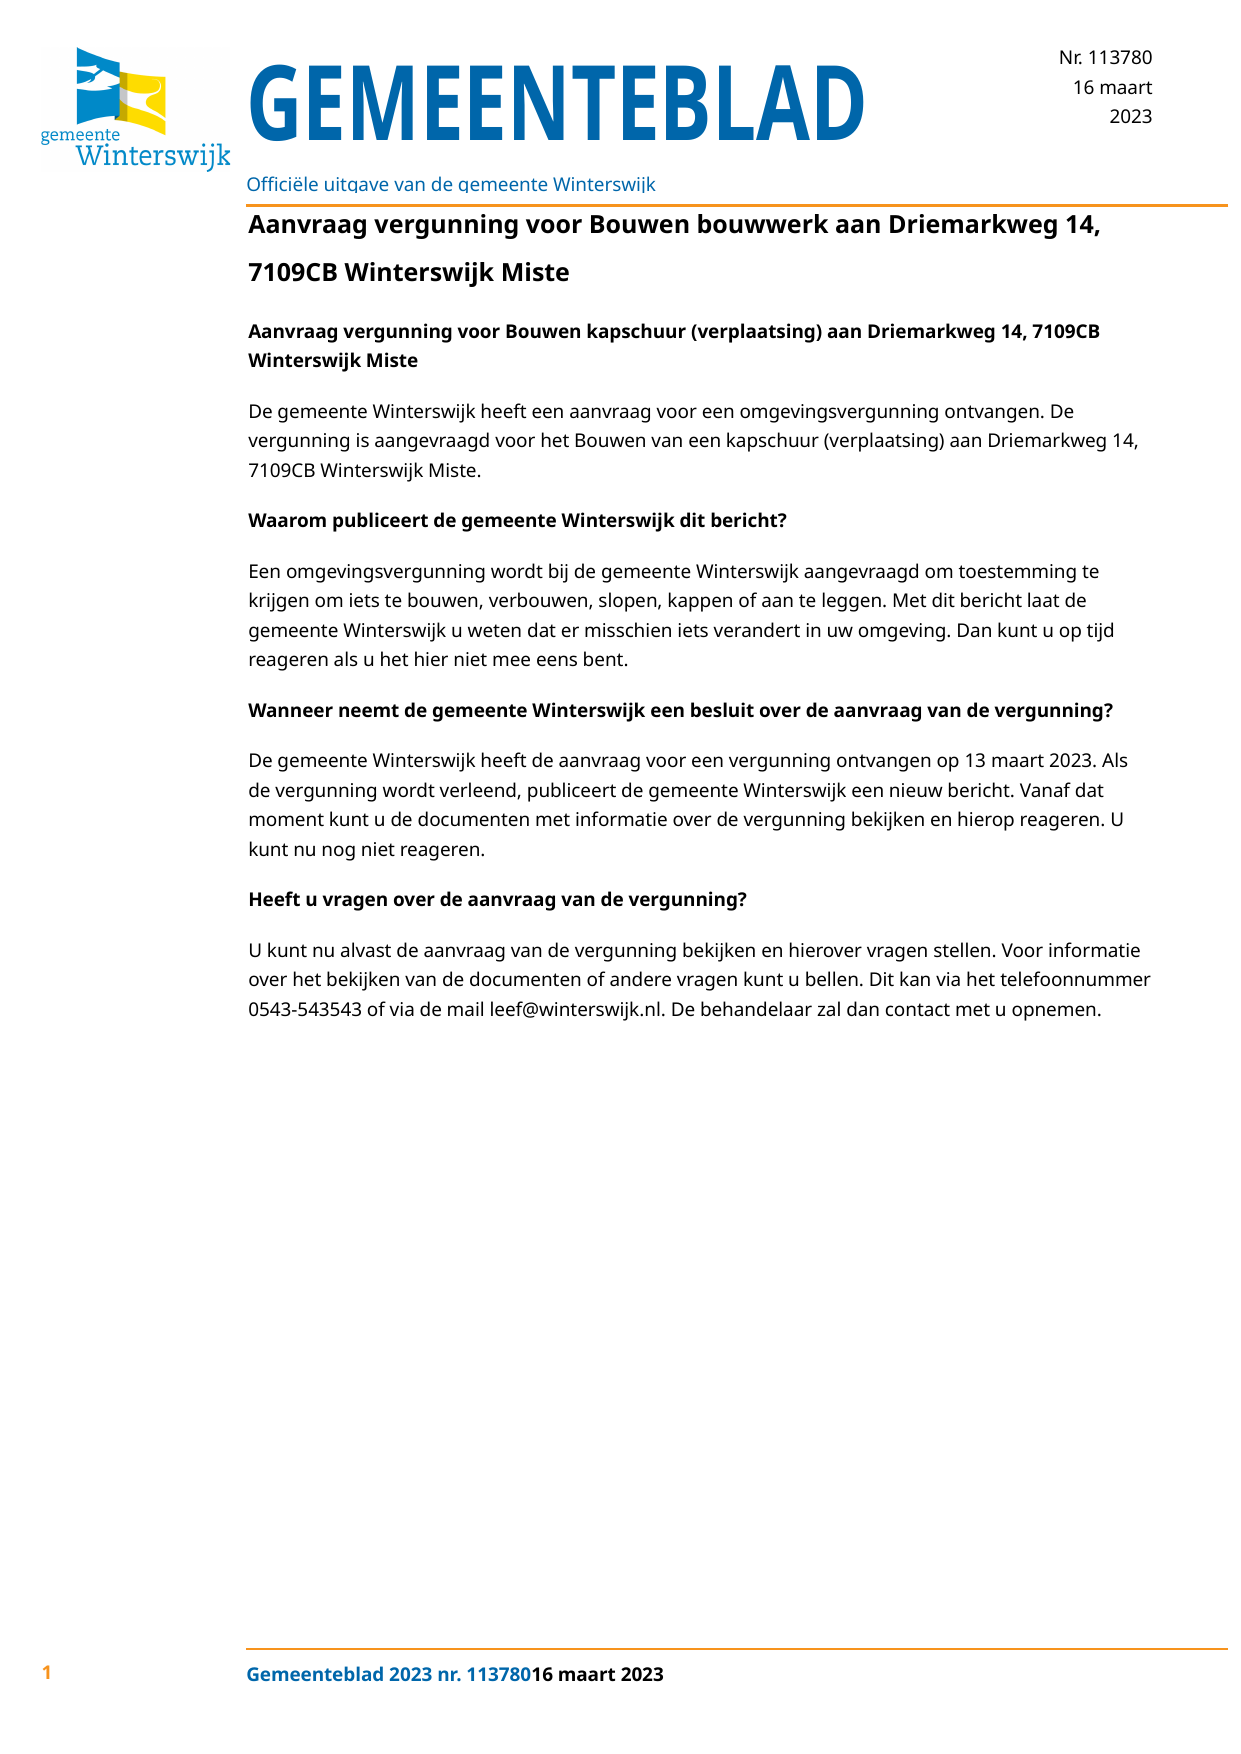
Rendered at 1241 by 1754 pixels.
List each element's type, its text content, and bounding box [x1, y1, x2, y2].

text Aanvraag vergunning voor Bouwen bouwwerk aan Driemarkweg 14, 7109CB Winterswijk Miste [248, 207, 1152, 288]
text Een omgevingsvergunning wordt bij de gemeente Winterswijk aangevraagd om toestemming te krijgen om iets te bouwen, verbouwen, slopen, kappen of aan te leggen. Met dit bericht laat de gemeente Winterswijk u weten dat er misschien iets verandert in uw omgeving. Dan kunt u op tijd reageren als u het hier niet mee eens bent. [248, 558, 1152, 672]
picture [41, 47, 231, 172]
text Wanneer neemt de gemeente Winterswijk een besluit over de aanvraag van de vergunning? [248, 697, 1152, 723]
text De gemeente Winterswijk heeft een aanvraag voor een omgevingsvergunning ontvangen. De vergunning is aangevraagd voor het Bouwen van een kapschuur (verplaatsing) aan Driemarkweg 14, 7109CB Winterswijk Miste. [248, 398, 1152, 483]
text Waarom publiceert de gemeente Winterswijk dit bericht? [248, 507, 1152, 533]
text Aanvraag vergunning voor Bouwen kapschuur (verplaatsing) aan Driemarkweg 14, 7109CB Winterswijk Miste [248, 318, 1152, 373]
text U kunt nu alvast de aanvraag van de vergunning bekijken en hierover vragen stellen. Voor informatie over het bekijken van de documenten of andere vragen kunt u bellen. Dit kan via het telefoonnummer 0543-543543 of via de mail leef@winterswijk.nl. De behandelaar zal dan contact met u opnemen. [248, 937, 1152, 1022]
picture [225, 153, 231, 162]
text Heeft u vragen over de aanvraag van de vergunning? [248, 887, 1152, 912]
text De gemeente Winterswijk heeft de aanvraag voor een vergunning ontvangen op 13 maart 2023. Als de vergunning wordt verleend, publiceert de gemeente Winterswijk een nieuw bericht. Vanaf dat moment kunt u de documenten met informatie over de vergunning bekijken en hierop reageren. U kunt nu nog niet reageren. [248, 747, 1152, 862]
